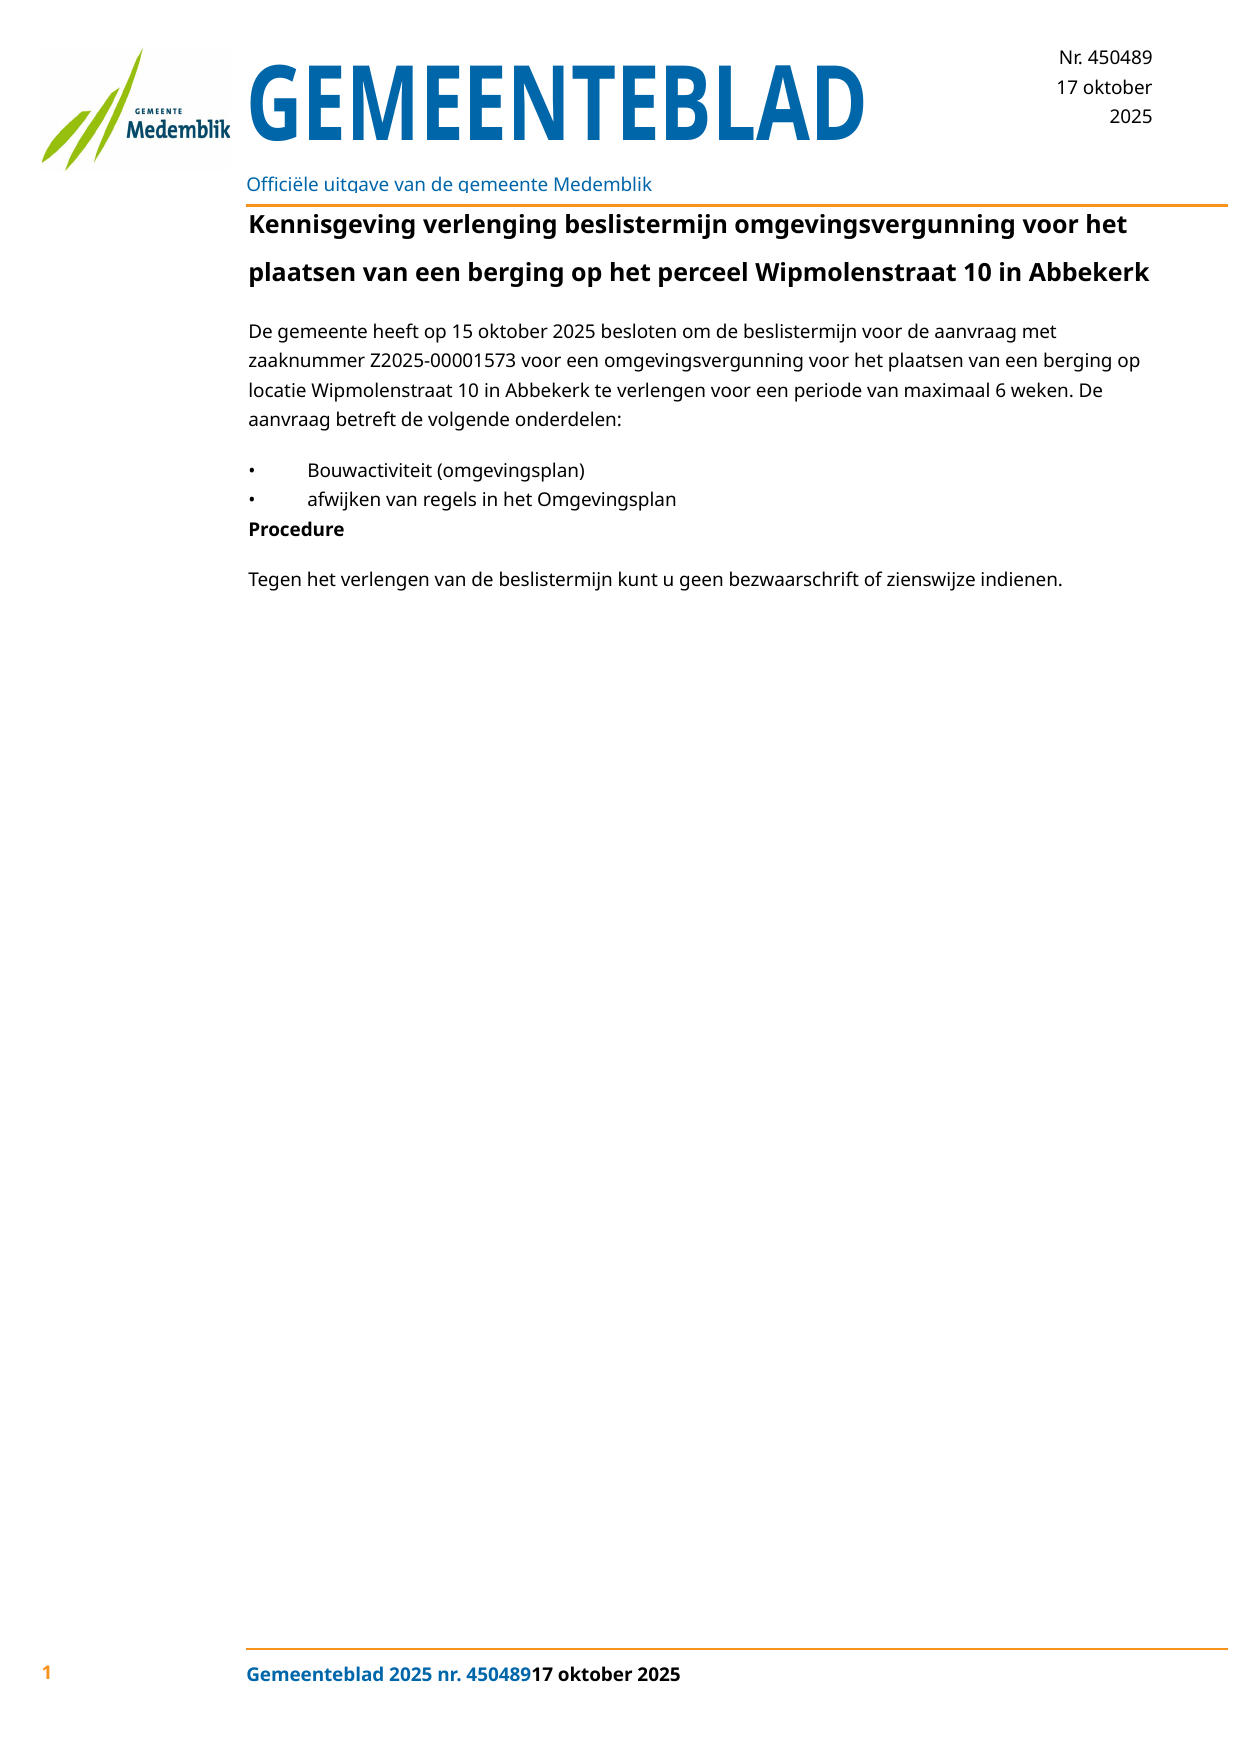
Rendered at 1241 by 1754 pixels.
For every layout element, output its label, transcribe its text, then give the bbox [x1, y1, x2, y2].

list Bouwactiviteit (omgevingsplan) [248, 457, 1152, 483]
text Procedure [248, 516, 1152, 542]
list afwijken van regels in het Omgevingsplan [248, 487, 1152, 512]
text Kennisgeving verlenging beslistermijn omgevingsvergunning voor het plaatsen van een berging op het perceel Wipmolenstraat 10 in Abbekerk [248, 207, 1152, 288]
text Tegen het verlengen van de beslistermijn kunt u geen bezwaarschrift of zienswijze indienen. [248, 567, 1152, 592]
text De gemeente heeft op 15 oktober 2025 besloten om de beslistermijn voor de aanvraag met zaaknummer Z2025-00001573 voor een omgevingsvergunning voor het plaatsen van een berging op locatie Wipmolenstraat 10 in Abbekerk te verlengen voor een periode van maximaal 6 weken. De aanvraag betreft de volgende onderdelen: [248, 318, 1152, 432]
picture [41, 47, 231, 172]
